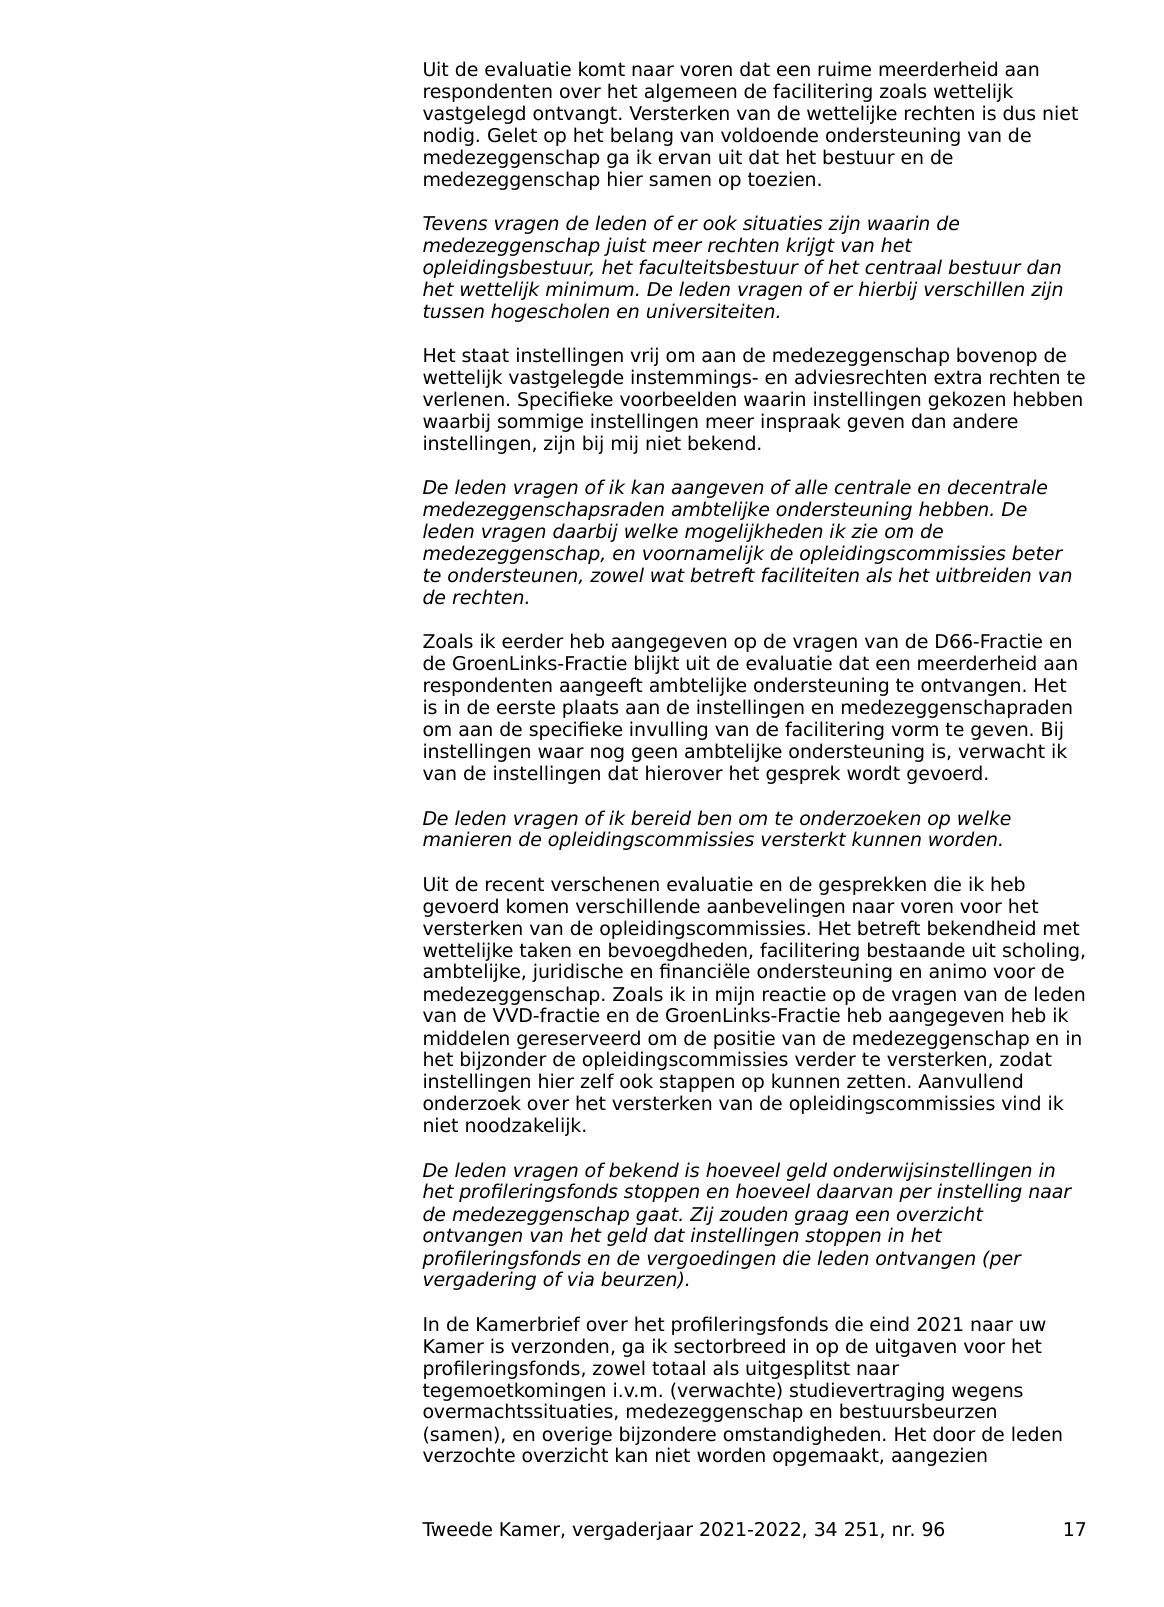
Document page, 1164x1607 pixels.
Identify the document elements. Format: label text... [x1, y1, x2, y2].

text De leden vragen of ik bereid ben om te onderzoeken op welke manieren de opleidingscommissies versterkt kunnen worden. [422, 807, 1087, 851]
text In de Kamerbrief over het profileringsfonds die eind 2021 naar uw Kamer is verzonden, ga ik sectorbreed in op de uitgaven voor het profileringsfonds, zowel totaal als uitgesplitst naar tegemoetkomingen i.v.m. (verwachte) studievertraging wegens overmachtssituaties, medezeggenschap en bestuursbeurzen (samen), en overige bijzondere omstandigheden. Het door de leden verzochte overzicht kan niet worden opgemaakt, aangezien [422, 1313, 1087, 1467]
text De leden vragen of ik kan aangeven of alle centrale en decentrale medezeggenschapsraden ambtelijke ondersteuning hebben. De leden vragen daarbij welke mogelijkheden ik zie om de medezeggenschap, en voornamelijk de opleidingscommissies beter te ondersteunen, zowel wat betreft faciliteiten als het uitbreiden van de rechten. [422, 477, 1087, 609]
text Tevens vragen de leden of er ook situaties zijn waarin de medezeggenschap juist meer rechten krijgt van het opleidingsbestuur, het faculteitsbestuur of het centraal bestuur dan het wettelijk minimum. De leden vragen of er hierbij verschillen zijn tussen hogescholen en universiteiten. [422, 213, 1087, 323]
text Het staat instellingen vrij om aan de medezeggenschap bovenop de wettelijk vastgelegde instemmings- en adviesrechten extra rechten te verlenen. Specifieke voorbeelden waarin instellingen gekozen hebben waarbij sommige instellingen meer inspraak geven dan andere instellingen, zijn bij mij niet bekend. [422, 345, 1087, 455]
text De leden vragen of bekend is hoeveel geld onderwijsinstellingen in het profileringsfonds stoppen en hoeveel daarvan per instelling naar de medezeggenschap gaat. Zij zouden graag een overzicht ontvangen van het geld dat instellingen stoppen in het profileringsfonds en de vergoedingen die leden ontvangen (per vergadering of via beurzen). [422, 1159, 1087, 1291]
text Uit de recent verschenen evaluatie en de gesprekken die ik heb gevoerd komen verschillende aanbevelingen naar voren voor het versterken van de opleidingscommissies. Het betreft bekendheid met wettelijke taken en bevoegdheden, facilitering bestaande uit scholing, ambtelijke, juridische en financiële ondersteuning en animo voor de medezeggenschap. Zoals ik in mijn reactie op de vragen van de leden van de VVD-fractie en de GroenLinks-Fractie heb aangegeven heb ik middelen gereserveerd om de positie van de medezeggenschap en in het bijzonder de opleidingscommissies verder te versterken, zodat instellingen hier zelf ook stappen op kunnen zetten. Aanvullend onderzoek over het versterken van de opleidingscommissies vind ik niet noodzakelijk. [422, 873, 1087, 1137]
text Zoals ik eerder heb aangegeven op de vragen van de D66-Fractie en de GroenLinks-Fractie blijkt uit de evaluatie dat een meerderheid aan respondenten aangeeft ambtelijke ondersteuning te ontvangen. Het is in de eerste plaats aan de instellingen en medezeggenschapraden om aan de specifieke invulling van de facilitering vorm te geven. Bij instellingen waar nog geen ambtelijke ondersteuning is, verwacht ik van de instellingen dat hierover het gesprek wordt gevoerd. [422, 631, 1087, 785]
text Uit de evaluatie komt naar voren dat een ruime meerderheid aan respondenten over het algemeen de facilitering zoals wettelijk vastgelegd ontvangt. Versterken van de wettelijke rechten is dus niet nodig. Gelet op het belang van voldoende ondersteuning van de medezeggenschap ga ik ervan uit dat het bestuur en de medezeggenschap hier samen op toezien. [422, 59, 1087, 191]
